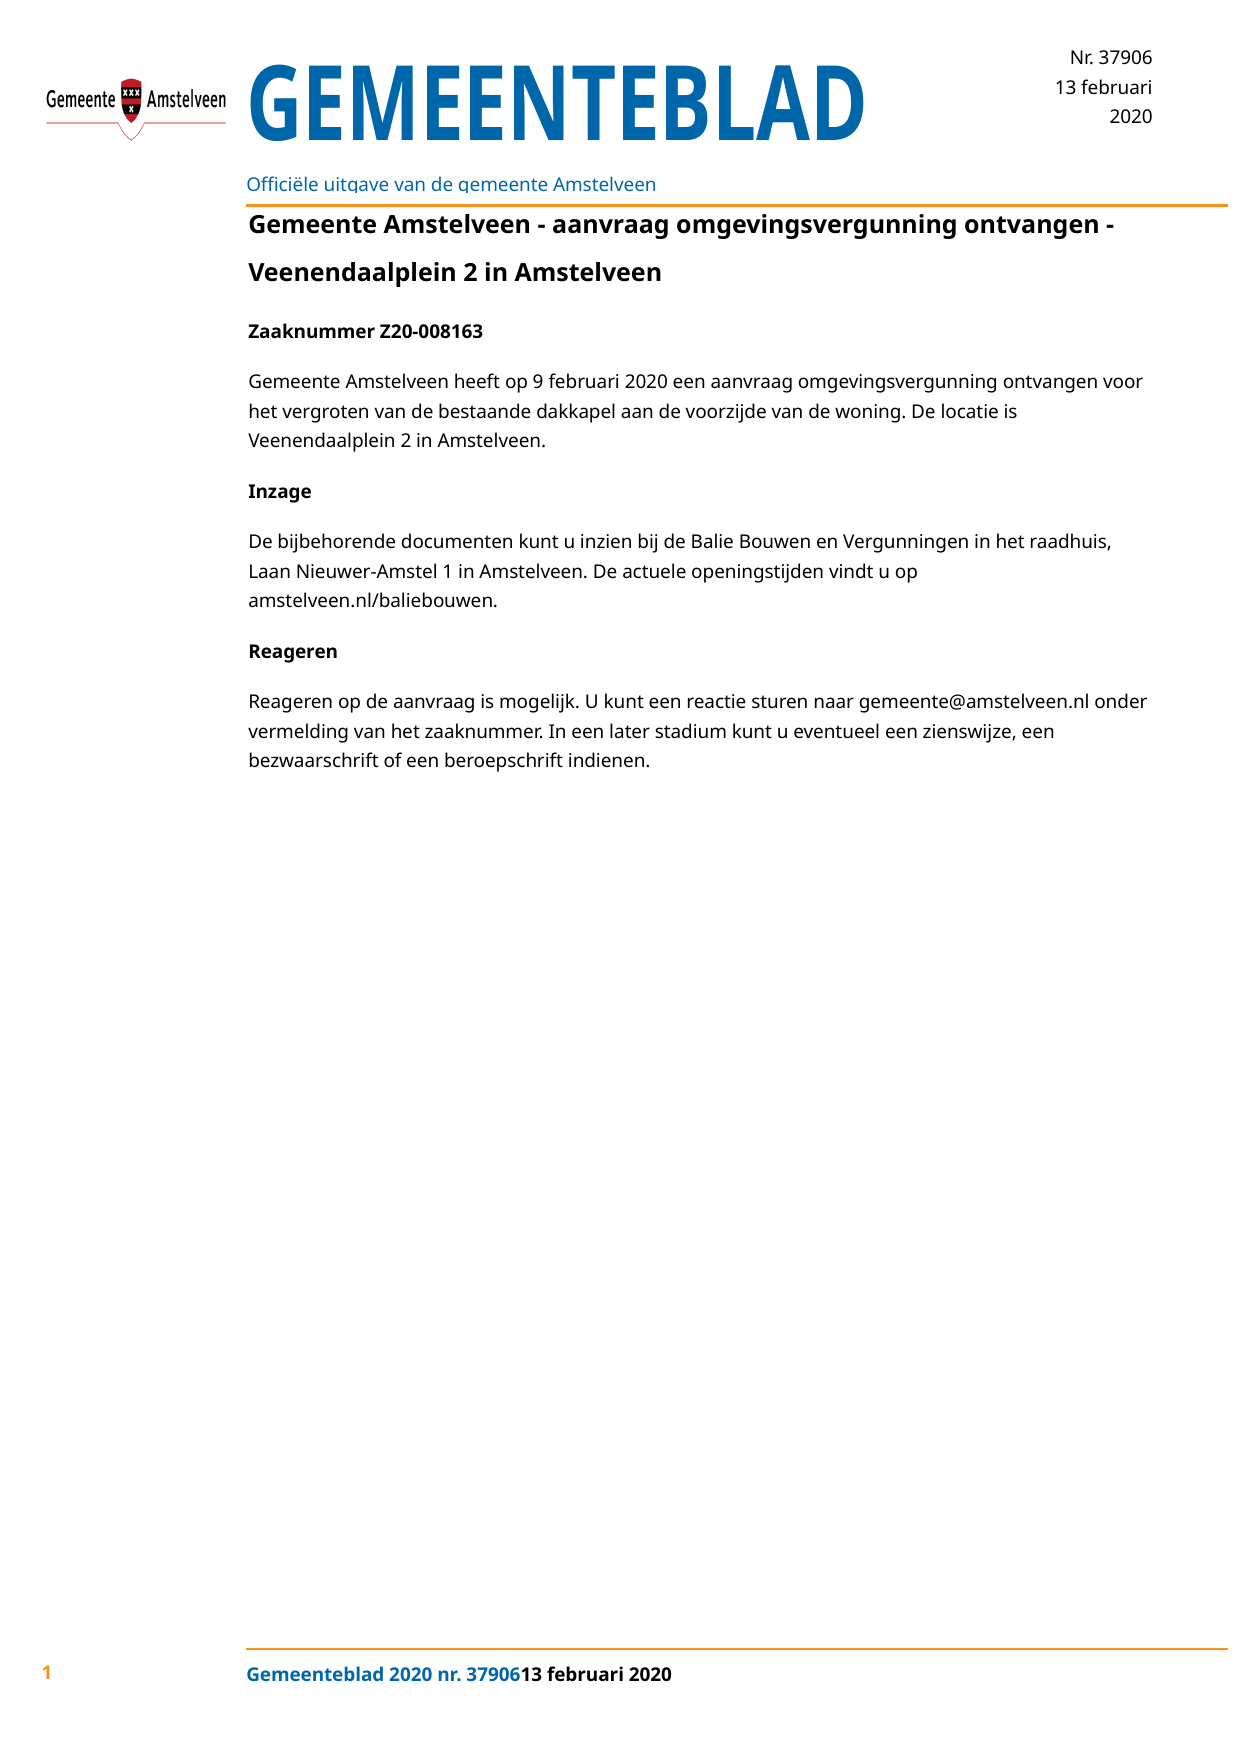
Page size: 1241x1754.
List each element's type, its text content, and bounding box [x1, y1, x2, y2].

picture [41, 47, 231, 172]
text Reageren [248, 638, 1152, 664]
text Gemeente Amstelveen - aanvraag omgevingsvergunning ontvangen - Veenendaalplein 2 in Amstelveen [248, 207, 1152, 288]
text Inzage [248, 478, 1152, 504]
text De bijbehorende documenten kunt u inzien bij de Balie Bouwen en Vergunningen in het raadhuis, Laan Nieuwer-Amstel 1 in Amstelveen. De actuele openingstijden vindt u op amstelveen.nl/baliebouwen. [248, 528, 1152, 613]
text Reageren op de aanvraag is mogelijk. U kunt een reactie sturen naar gemeente@amstelveen.nl onder vermelding van het zaaknummer. In een later stadium kunt u eventueel een zienswijze, een bezwaarschrift of een beroepschrift indienen. [248, 688, 1152, 773]
text Gemeente Amstelveen heeft op 9 februari 2020 een aanvraag omgevingsvergunning ontvangen voor het vergroten van de bestaande dakkapel aan de voorzijde van de woning. De locatie is Veenendaalplein 2 in Amstelveen. [248, 368, 1152, 453]
text Zaaknummer Z20-008163 [248, 318, 1152, 344]
